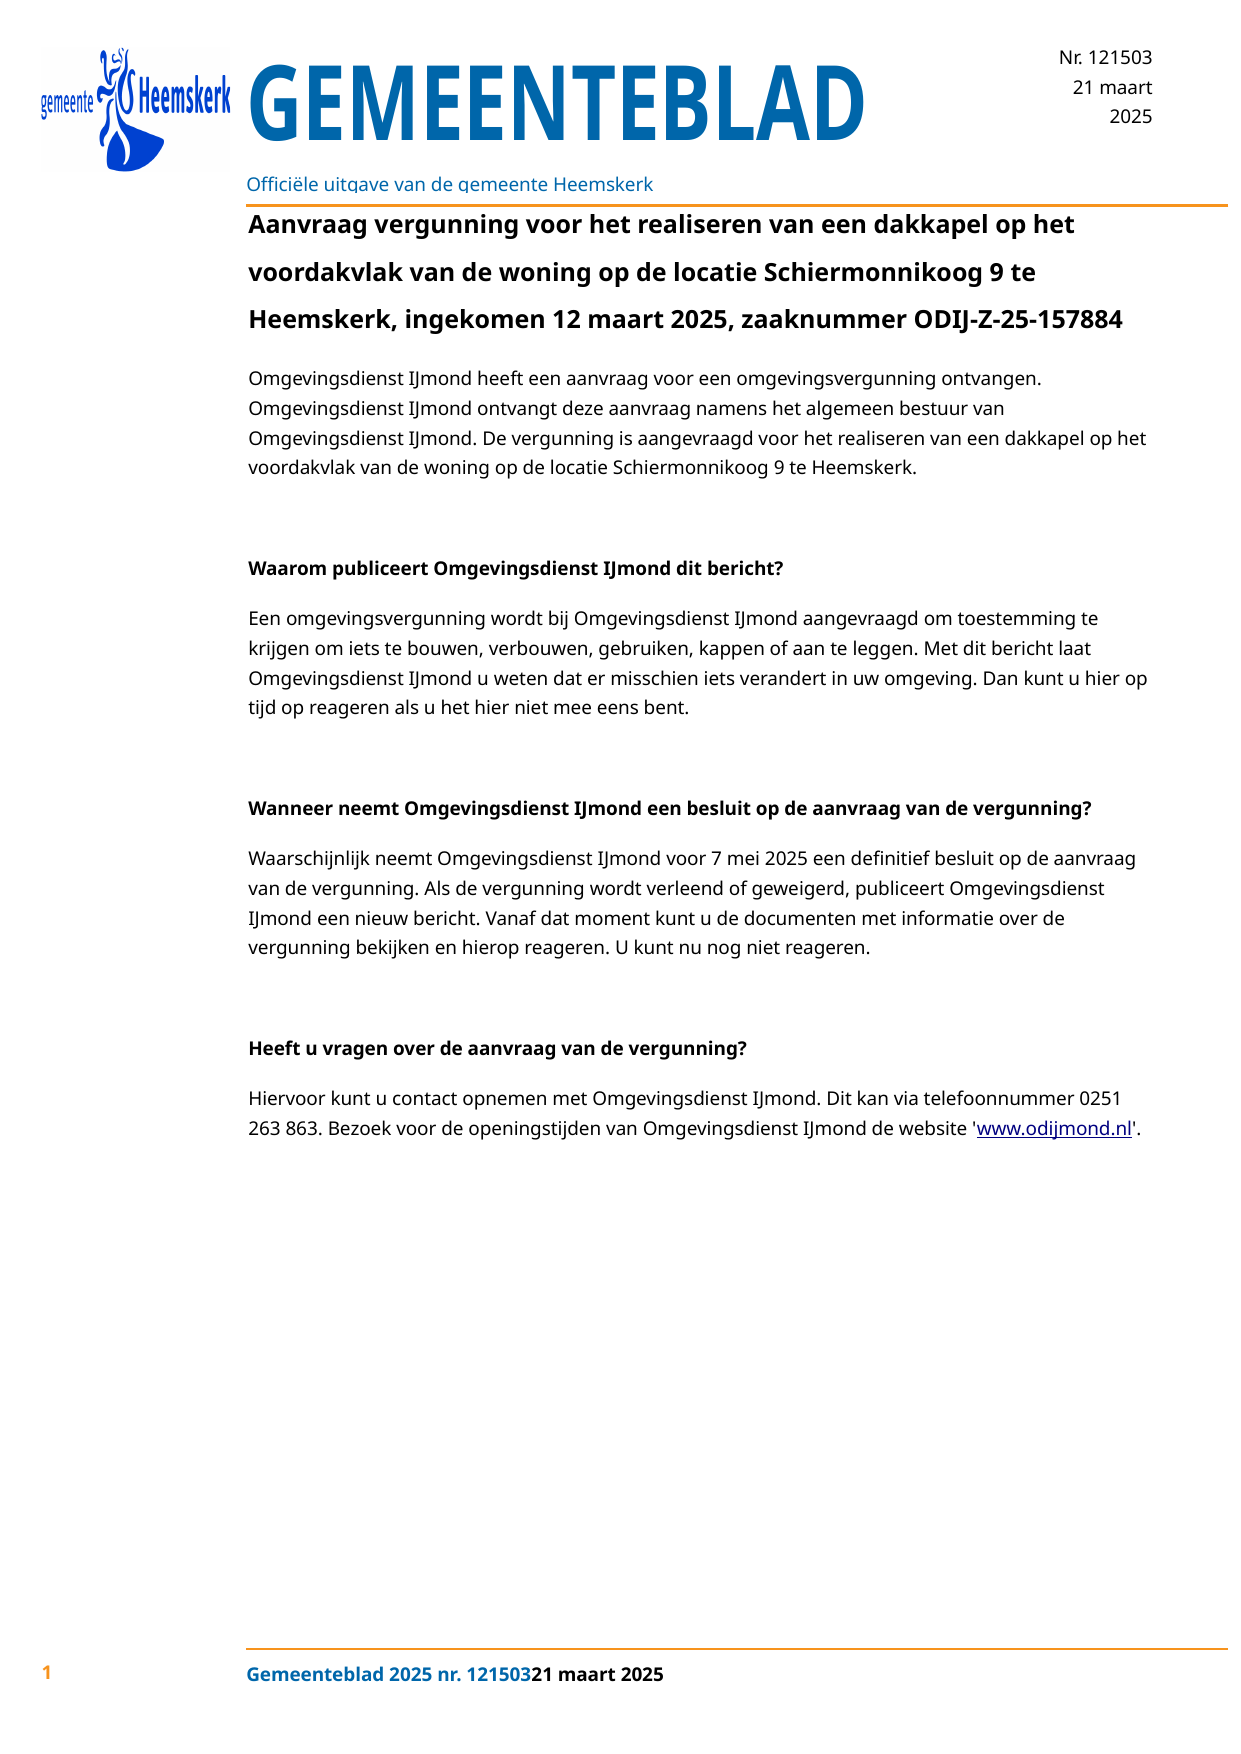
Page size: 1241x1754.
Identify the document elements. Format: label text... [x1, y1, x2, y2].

text Hiervoor kunt u contact opnemen met Omgevingsdienst IJmond. Dit kan via telefoonnummer 0251 263 863. Bezoek voor de openingstijden van Omgevingsdienst IJmond de website 'www.odijmond.nl'. [248, 1086, 1152, 1141]
text Waarschijnlijk neemt Omgevingsdienst IJmond voor 7 mei 2025 een definitief besluit op de aanvraag van de vergunning. Als de vergunning wordt verleend of geweigerd, publiceert Omgevingsdienst IJmond een nieuw bericht. Vanaf dat moment kunt u de documenten met informatie over de vergunning bekijken en hierop reageren. U kunt nu nog niet reageren. [248, 846, 1152, 960]
text Omgevingsdienst IJmond heeft een aanvraag voor een omgevingsvergunning ontvangen. Omgevingsdienst IJmond ontvangt deze aanvraag namens het algemeen bestuur van Omgevingsdienst IJmond. De vergunning is aangevraagd voor het realiseren van een dakkapel op het voordakvlak van de woning op de locatie Schiermonnikoog 9 te Heemskerk. [248, 366, 1152, 480]
text Een omgevingsvergunning wordt bij Omgevingsdienst IJmond aangevraagd om toestemming te krijgen om iets te bouwen, verbouwen, gebruiken, kappen of aan te leggen. Met dit bericht laat Omgevingsdienst IJmond u weten dat er misschien iets verandert in uw omgeving. Dan kunt u hier op tijd op reageren als u het hier niet mee eens bent. [248, 606, 1152, 720]
text Aanvraag vergunning voor het realiseren van een dakkapel op het voordakvlak van de woning op de locatie Schiermonnikoog 9 te Heemskerk, ingekomen 12 maart 2025, zaaknummer ODIJ-Z-25-157884 [248, 207, 1152, 336]
text Heeft u vragen over de aanvraag van de vergunning? [248, 1035, 1152, 1061]
picture [41, 47, 231, 172]
text Wanneer neemt Omgevingsdienst IJmond een besluit op de aanvraag van de vergunning? [248, 795, 1152, 821]
text Waarom publiceert Omgevingsdienst IJmond dit bericht? [248, 555, 1152, 581]
